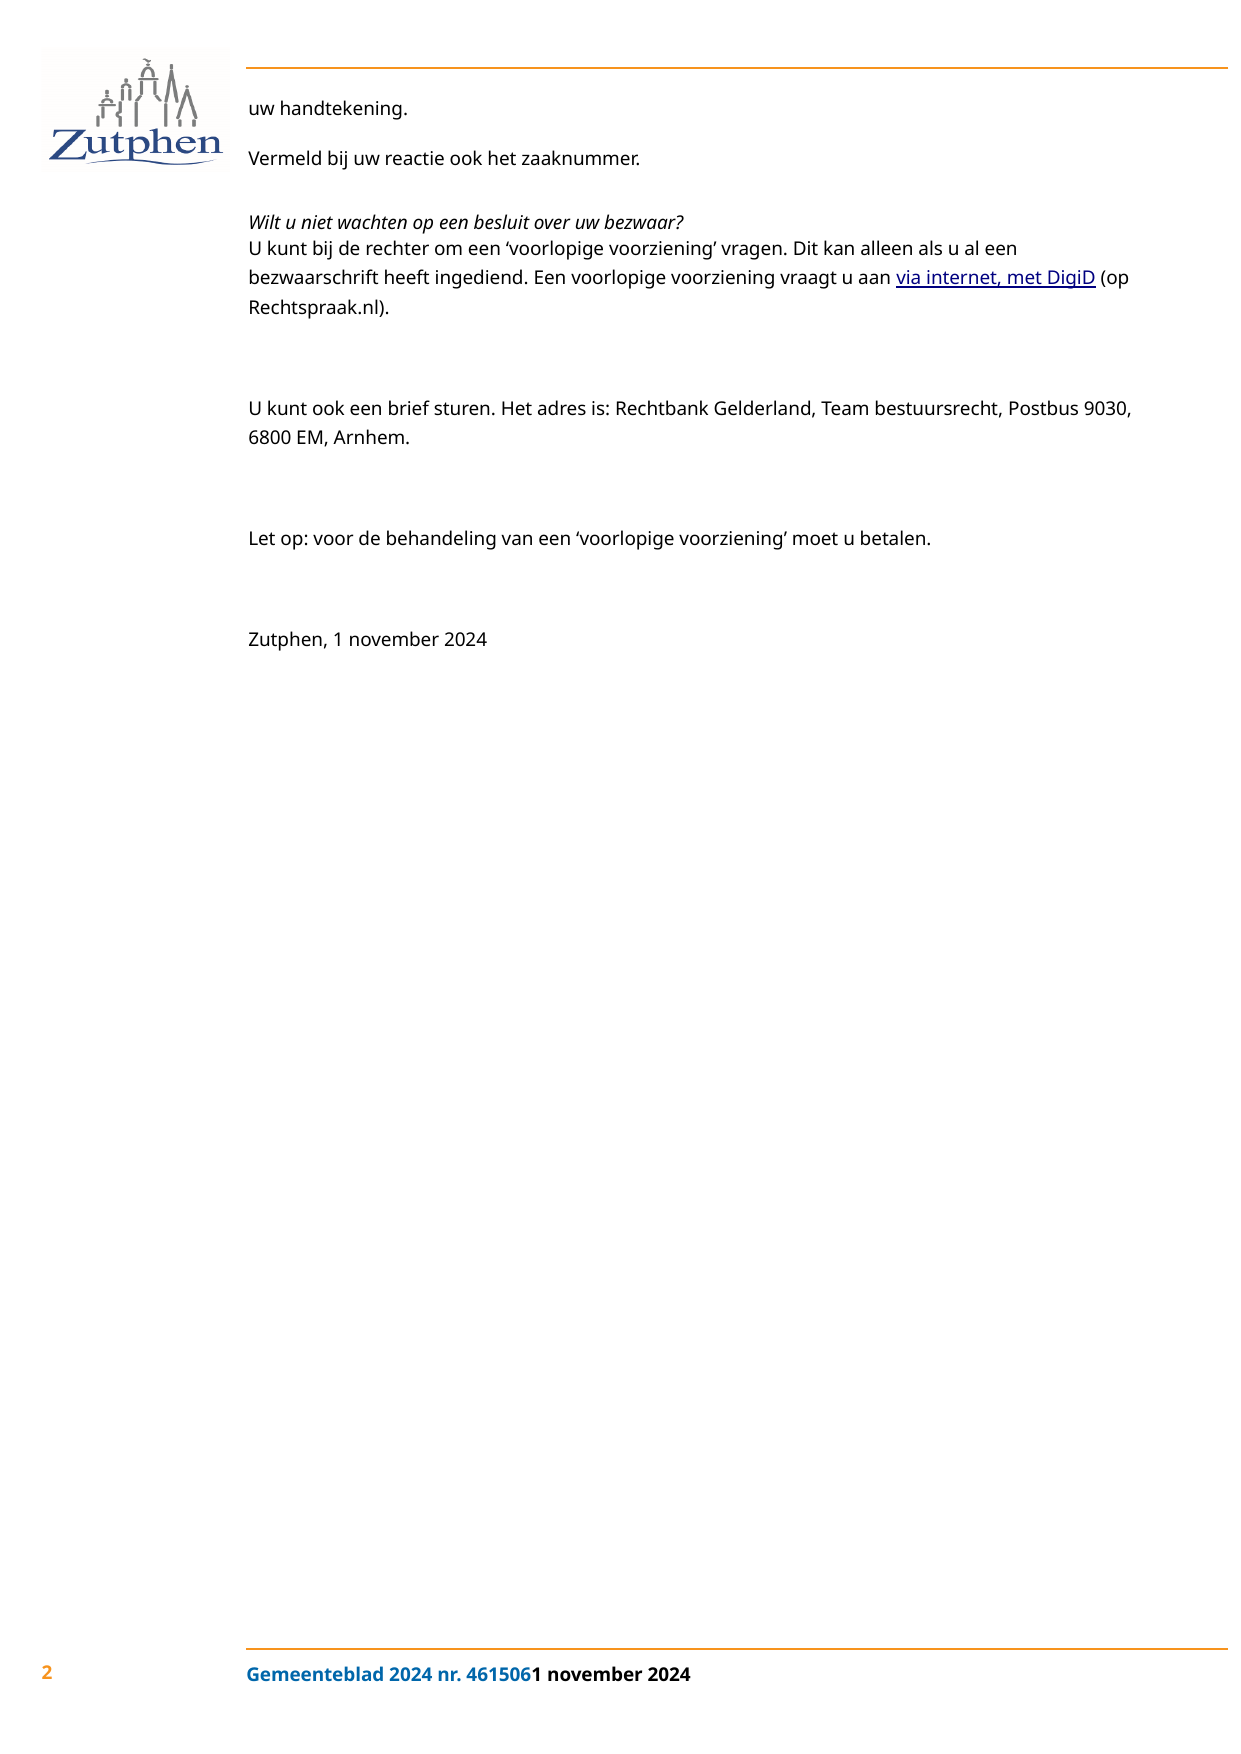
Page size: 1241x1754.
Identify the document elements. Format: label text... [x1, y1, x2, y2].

text uw handtekening. [248, 95, 1152, 121]
text Let op: voor de behandeling van een ‘voorlopige voorziening’ moet u betalen. [248, 525, 1152, 551]
text Zutphen, 1 november 2024 [248, 626, 1152, 652]
text Wilt u niet wachten op een besluit over uw bezwaar? [248, 209, 1152, 235]
text U kunt bij de rechter om een ‘voorlopige voorziening’ vragen. Dit kan alleen als u al een bezwaarschrift heeft ingediend. Een voorlopige voorziening vraagt u aan via internet, met DigiD (op Rechtspraak.nl). [248, 235, 1152, 320]
text U kunt ook een brief sturen. Het adres is: Rechtbank Gelderland, Team bestuursrecht, Postbus 9030, 6800 EM, Arnhem. [248, 395, 1152, 450]
text Vermeld bij uw reactie ook het zaaknummer. [248, 145, 1152, 171]
picture [41, 47, 231, 172]
